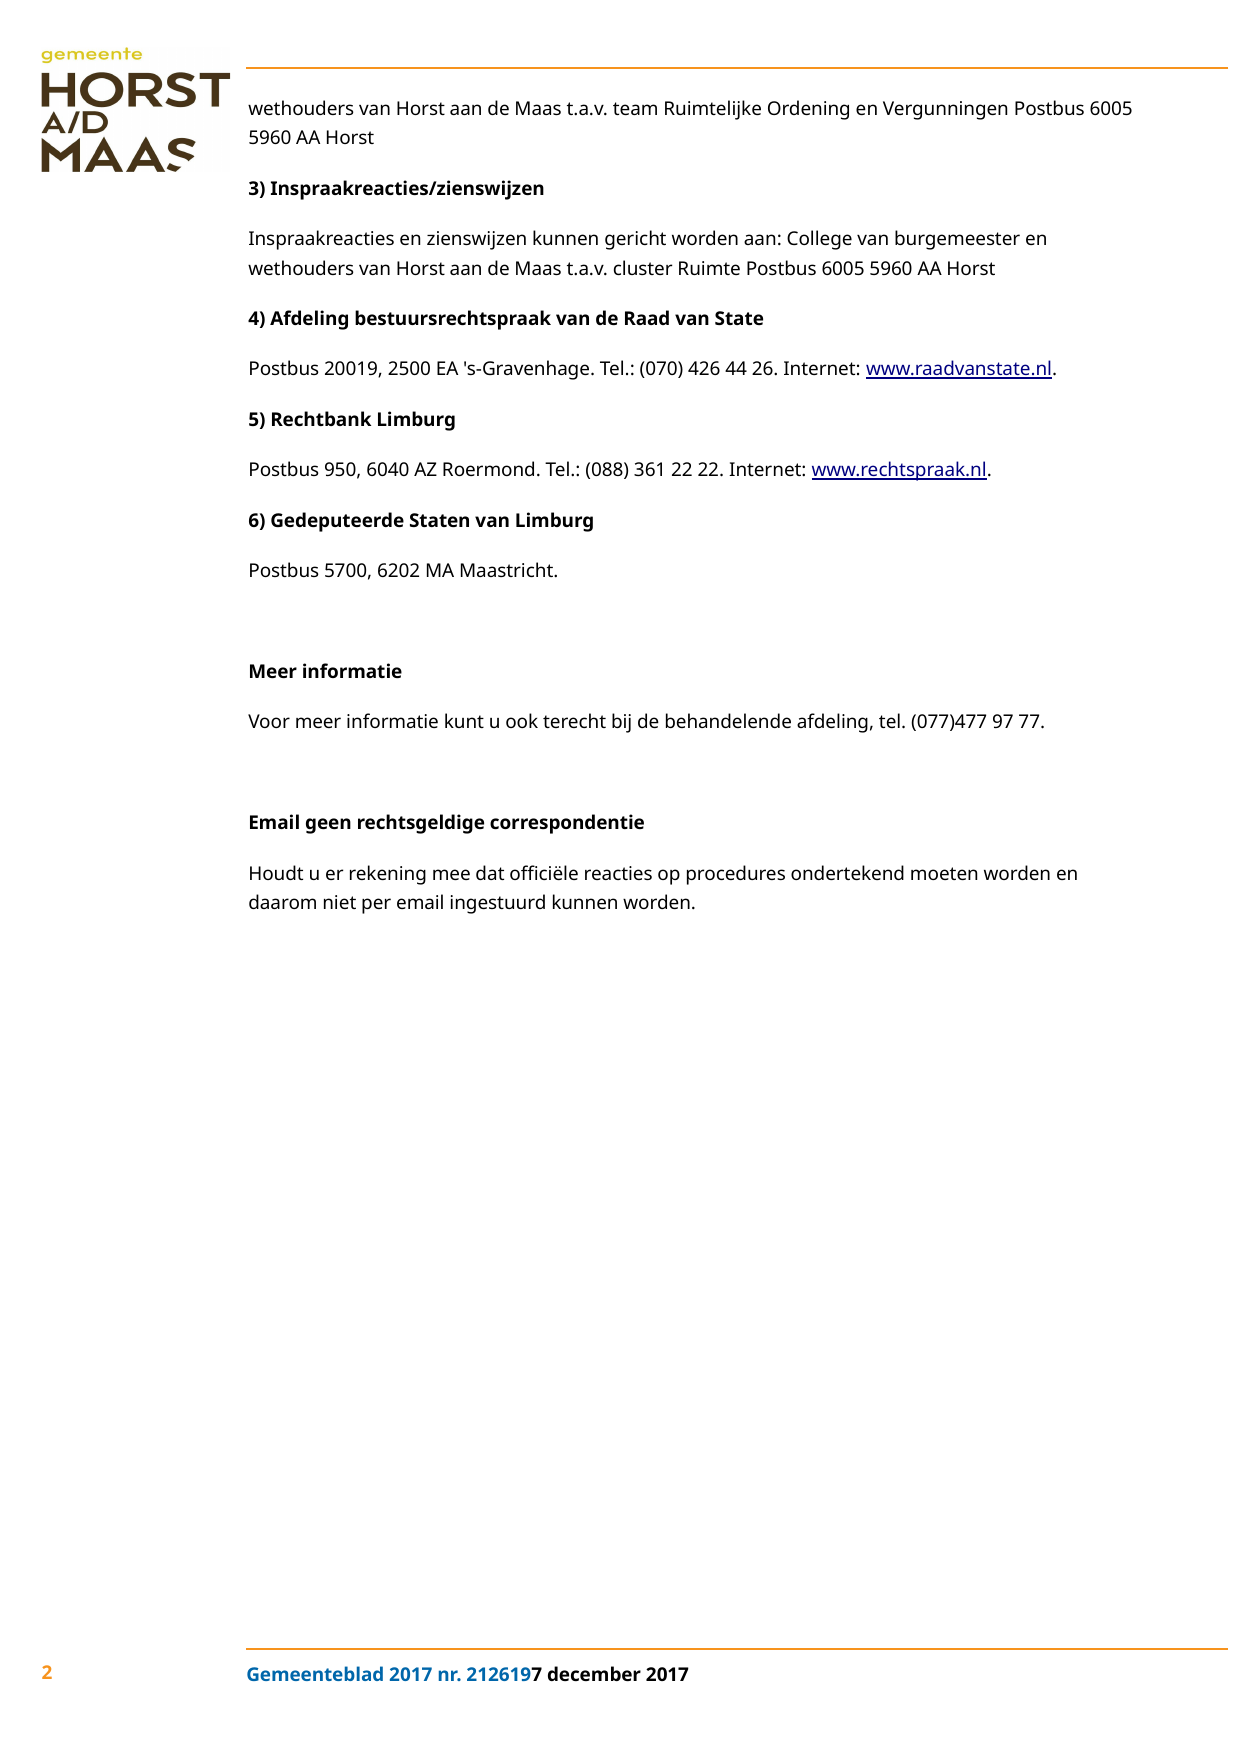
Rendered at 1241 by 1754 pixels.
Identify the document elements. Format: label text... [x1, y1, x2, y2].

text Postbus 5700, 6202 MA Maastricht. [248, 557, 1152, 583]
text Voor meer informatie kunt u ook terecht bij de behandelende afdeling, tel. (077)477 97 77. [248, 708, 1152, 734]
text 3) Inspraakreacties/zienswijzen [248, 175, 1152, 201]
text Postbus 950, 6040 AZ Roermond. Tel.: (088) 361 22 22. Internet: www.rechtspraak.nl. [248, 456, 1152, 482]
text 4) Afdeling bestuursrechtspraak van de Raad van State [248, 305, 1152, 331]
picture [41, 47, 231, 172]
text Houdt u er rekening mee dat officiële reacties op procedures ondertekend moeten worden en daarom niet per email ingestuurd kunnen worden. [248, 860, 1152, 915]
text Inspraakreacties en zienswijzen kunnen gericht worden aan: College van burgemeester en wethouders van Horst aan de Maas t.a.v. cluster Ruimte Postbus 6005 5960 AA Horst [248, 225, 1152, 281]
text Postbus 20019, 2500 EA 's-Gravenhage. Tel.: (070) 426 44 26. Internet: www.raadvanstate.nl. [248, 356, 1152, 381]
text 5) Rechtbank Limburg [248, 406, 1152, 432]
text wethouders van Horst aan de Maas t.a.v. team Ruimtelijke Ordening en Vergunningen Postbus 6005 5960 AA Horst [248, 95, 1152, 150]
text Email geen rechtsgeldige correspondentie [248, 809, 1152, 835]
text Meer informatie [248, 658, 1152, 684]
text 6) Gedeputeerde Staten van Limburg [248, 507, 1152, 533]
